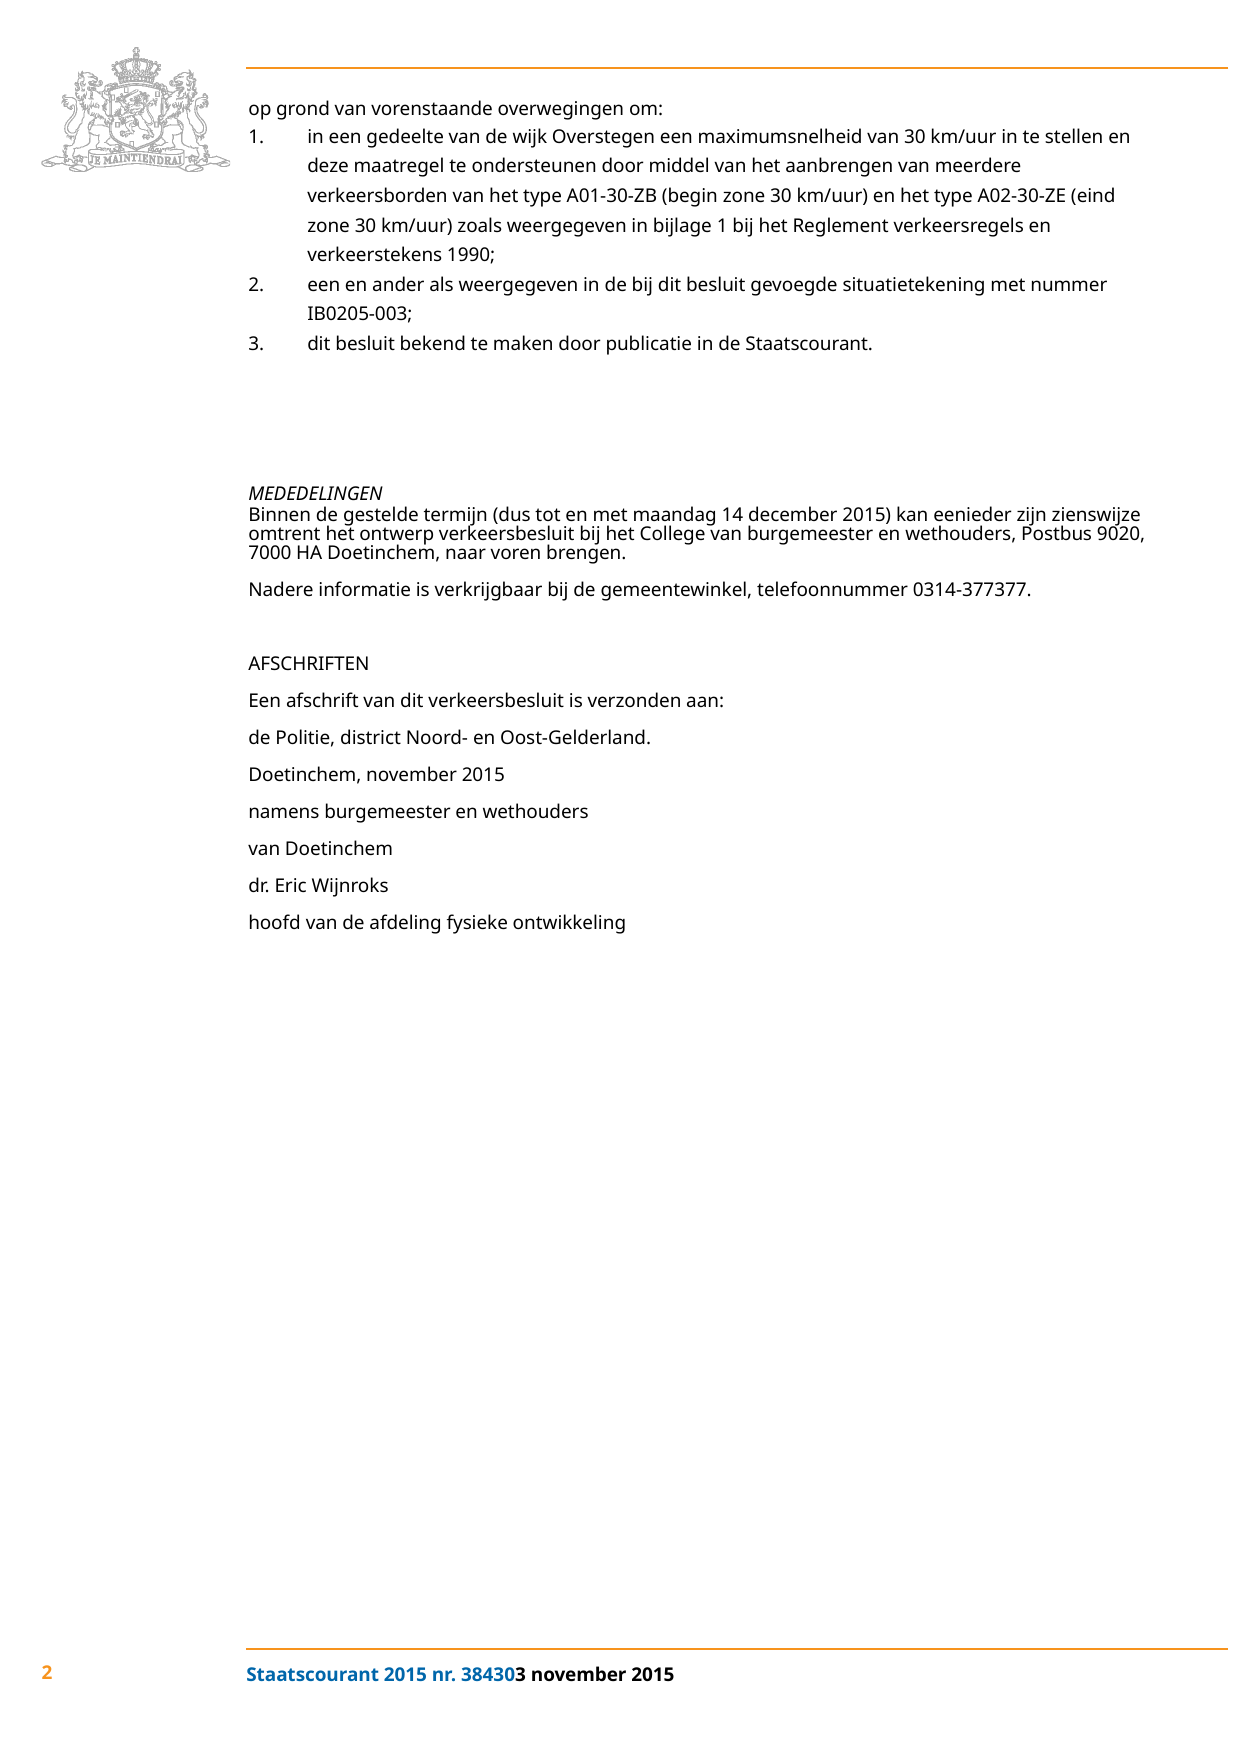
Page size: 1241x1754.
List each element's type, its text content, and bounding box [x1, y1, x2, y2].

list een en ander als weergegeven in de bij dit besluit gevoegde situatietekening met nummer IB0205-003; [248, 271, 1152, 326]
list in een gedeelte van de wijk Overstegen een maximumsnelheid van 30 km/uur in te stellen en deze maatregel te ondersteunen door middel van het aanbrengen van meerdere verkeersborden van het type A01-30-ZB (begin zone 30 km/uur) en het type A02-30-ZE (eind zone 30 km/uur) zoals weergegeven in bijlage 1 bij het Reglement verkeersregels en verkeerstekens 1990; [248, 123, 1152, 267]
text MEDEDELINGEN [248, 480, 1152, 506]
picture [41, 47, 231, 172]
text Nadere informatie is verkrijgbaar bij de gemeentewinkel, telefoonnummer 0314-377377. [248, 581, 1152, 601]
text Doetinchem, november 2015 [248, 766, 1152, 786]
text Binnen de gestelde termijn (dus tot en met maandag 14 december 2015) kan eenieder zijn zienswijze omtrent het ontwerp verkeersbesluit bij het College van burgemeester en wethouders, Postbus 9020, 7000 HA Doetinchem, naar voren brengen. [248, 506, 1152, 564]
text de Politie, district Noord- en Oost-Gelderland. [248, 729, 1152, 748]
list dit besluit bekend te maken door publicatie in de Staatscourant. [248, 330, 1152, 356]
text AFSCHRIFTEN [248, 655, 1152, 674]
text hoofd van de afdeling fysieke ontwikkeling [248, 914, 1152, 933]
text namens burgemeester en wethouders [248, 803, 1152, 822]
text van Doetinchem [248, 840, 1152, 859]
text Een afschrift van dit verkeersbesluit is verzonden aan: [248, 692, 1152, 712]
text op grond van vorenstaande overwegingen om: [248, 95, 1152, 121]
text dr. Eric Wijnroks [248, 877, 1152, 896]
